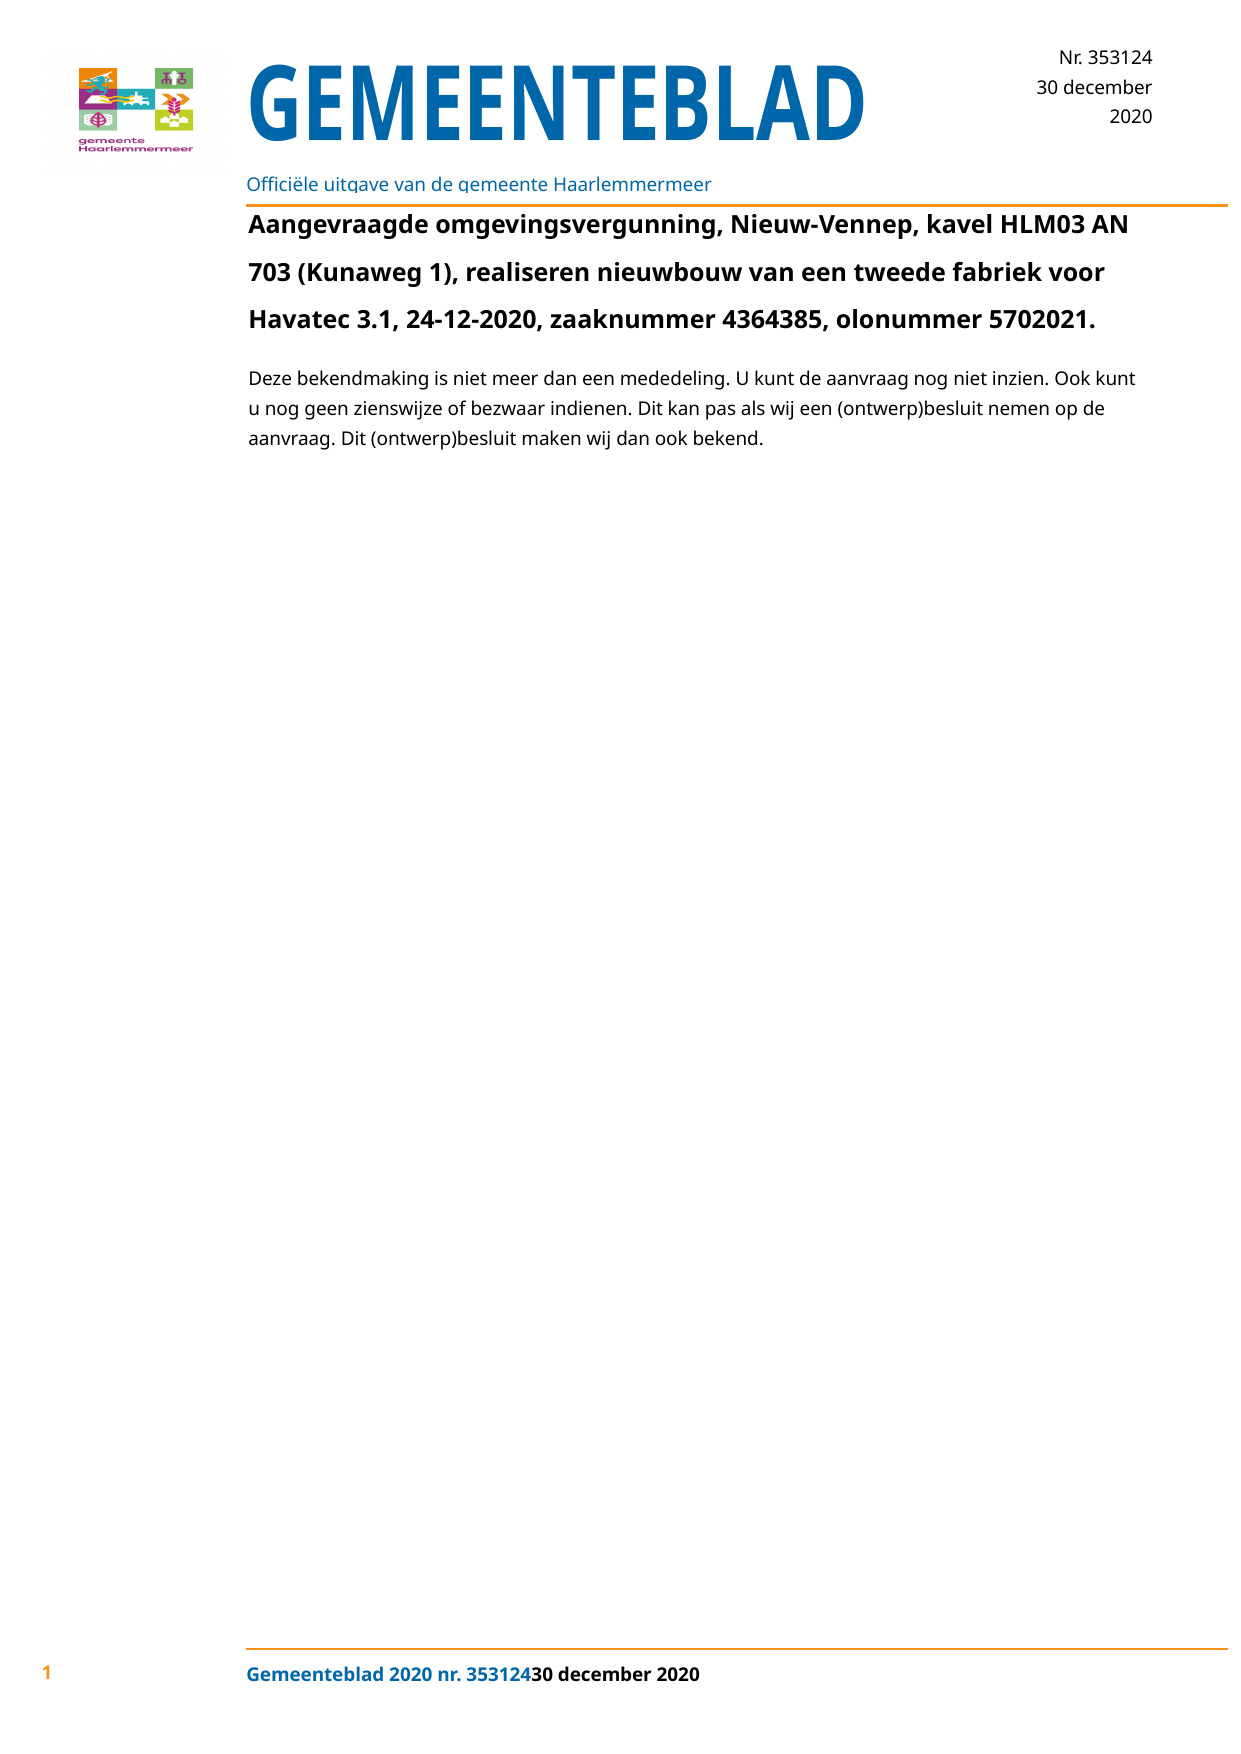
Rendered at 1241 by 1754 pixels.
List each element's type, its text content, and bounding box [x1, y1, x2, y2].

text Aangevraagde omgevingsvergunning, Nieuw-Vennep, kavel HLM03 AN 703 (Kunaweg 1), realiseren nieuwbouw van een tweede fabriek voor Havatec 3.1, 24-12-2020, zaaknummer 4364385, olonummer 5702021. [248, 207, 1152, 336]
picture [41, 47, 231, 172]
text Deze bekendmaking is niet meer dan een mededeling. U kunt de aanvraag nog niet inzien. Ook kunt u nog geen zienswijze of bezwaar indienen. Dit kan pas als wij een (ontwerp)besluit nemen op de aanvraag. Dit (ontwerp)besluit maken wij dan ook bekend. [248, 366, 1152, 450]
